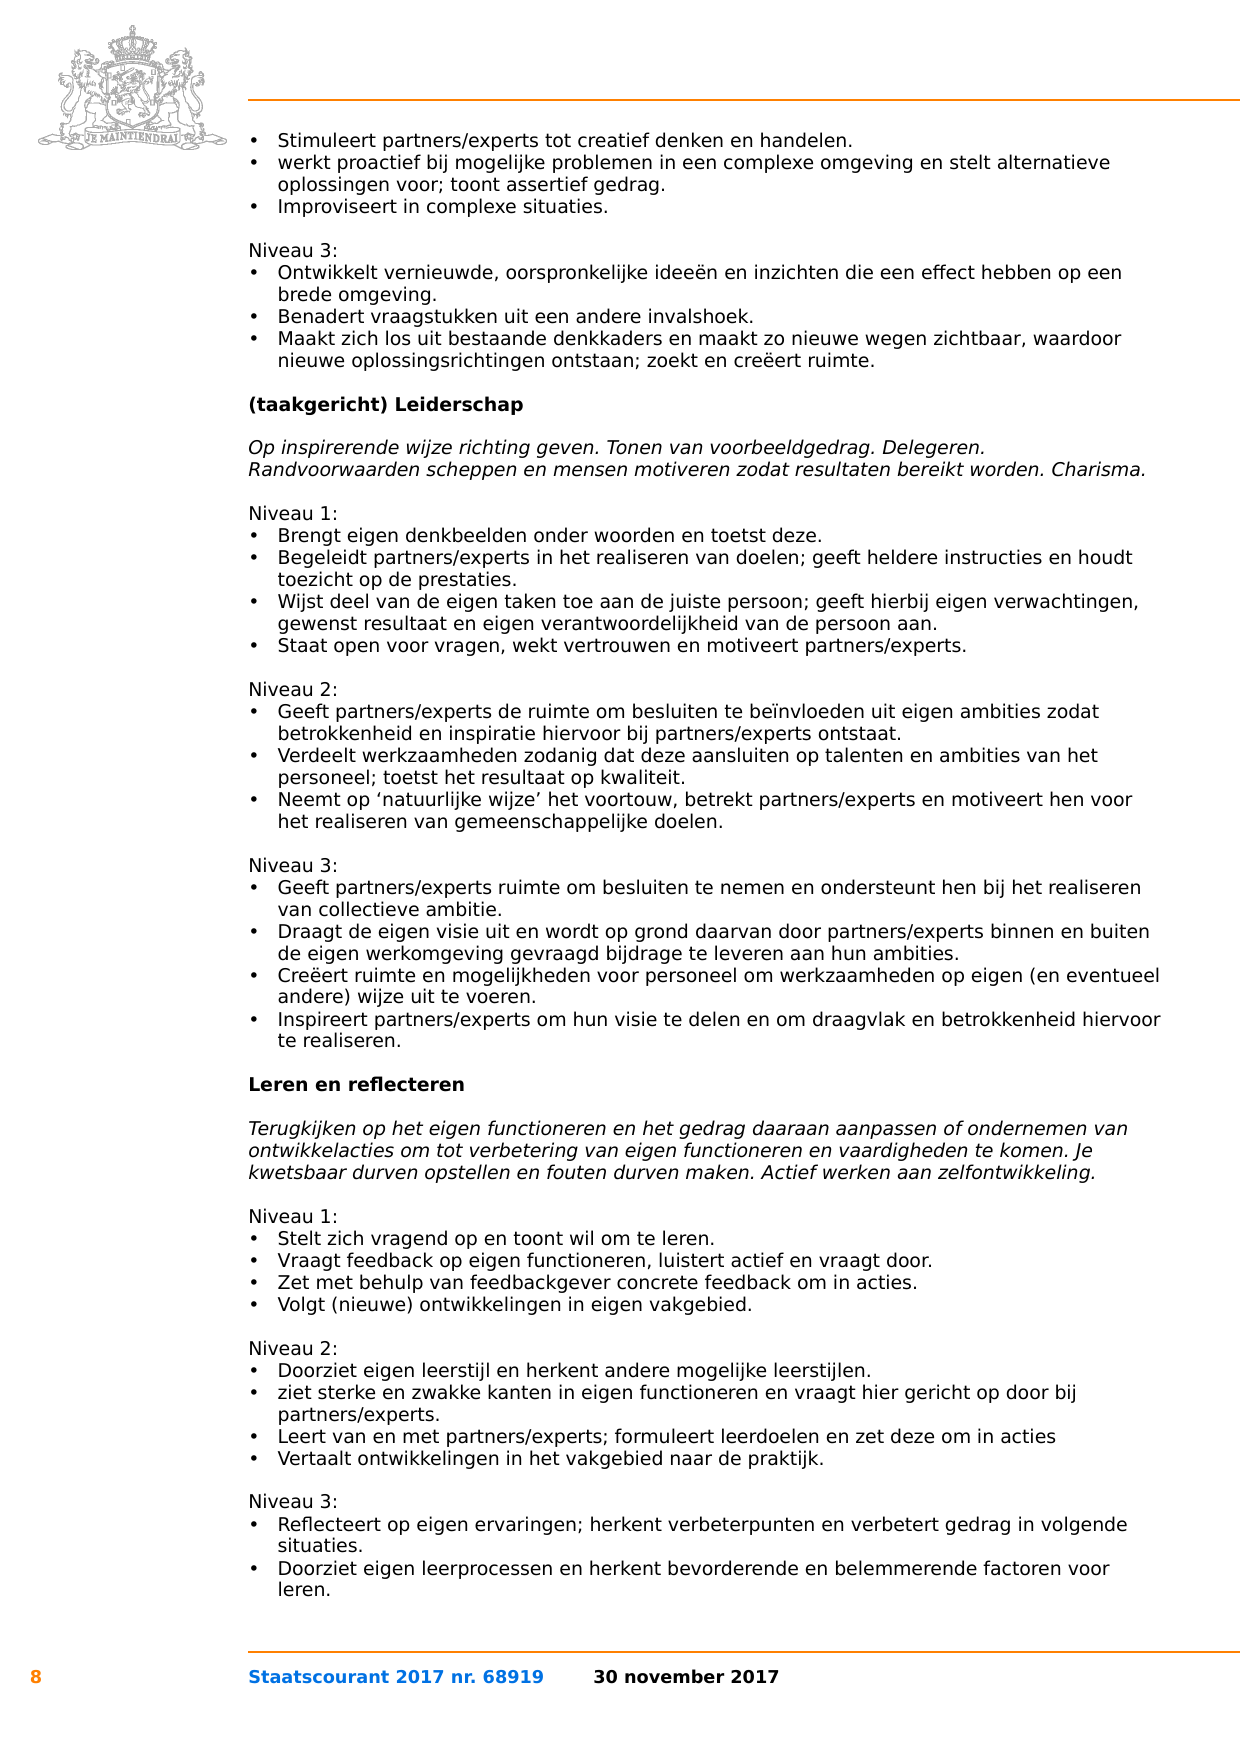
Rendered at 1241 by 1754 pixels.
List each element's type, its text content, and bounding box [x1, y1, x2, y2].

text • Vertaalt ontwikkelingen in het vakgebied naar de praktijk. [248, 1448, 1163, 1469]
text • Geeft partners/experts ruimte om besluiten te nemen en ondersteunt hen bij het realiseren van collectieve ambitie. [248, 877, 1163, 921]
subtitle Leren en reflecteren [248, 1074, 1163, 1096]
text • Benadert vraagstukken uit een andere invalshoek. [248, 306, 1163, 328]
text • Inspireert partners/experts om hun visie te delen en om draagvlak en betrokkenheid hiervoor te realiseren. [248, 1008, 1163, 1052]
text • Doorziet eigen leerstijl en herkent andere mogelijke leerstijlen. [248, 1360, 1163, 1382]
text • Wijst deel van de eigen taken toe aan de juiste persoon; geeft hierbij eigen verwachtingen, gewenst resultaat en eigen verantwoordelijkheid van de persoon aan. [248, 591, 1163, 635]
text Niveau 3: [248, 1491, 1163, 1513]
text • Neemt op ‘natuurlijke wijze’ het voortouw, betrekt partners/experts en motiveert hen voor het realiseren van gemeenschappelijke doelen. [248, 789, 1163, 833]
text Op inspirerende wijze richting geven. Tonen van voorbeeldgedrag. Delegeren. Randvoorwaarden scheppen en mensen motiveren zodat resultaten bereikt worden. Charisma. [248, 437, 1163, 481]
text • Vraagt feedback op eigen functioneren, luistert actief en vraagt door. [248, 1250, 1163, 1272]
text • Ontwikkelt vernieuwde, oorspronkelijke ideeën en inzichten die een effect hebben op een brede omgeving. [248, 262, 1163, 306]
text • Stimuleert partners/experts tot creatief denken en handelen. [248, 130, 1163, 152]
text • Doorziet eigen leerprocessen en herkent bevorderende en belemmerende factoren voor leren. [248, 1557, 1163, 1601]
subtitle (taakgericht) Leiderschap [248, 393, 1163, 415]
text • Begeleidt partners/experts in het realiseren van doelen; geeft heldere instructies en houdt toezicht op de prestaties. [248, 547, 1163, 591]
text • Creëert ruimte en mogelijkheden voor personeel om werkzaamheden op eigen (en eventueel andere) wijze uit te voeren. [248, 964, 1163, 1008]
text • Stelt zich vragend op en toont wil om te leren. [248, 1228, 1163, 1250]
text Niveau 1: [248, 1206, 1163, 1228]
text • Geeft partners/experts de ruimte om besluiten te beïnvloeden uit eigen ambities zodat betrokkenheid en inspiratie hiervoor bij partners/experts ontstaat. [248, 701, 1163, 745]
text Niveau 2: [248, 679, 1163, 701]
text • Draagt de eigen visie uit en wordt op grond daarvan door partners/experts binnen en buiten de eigen werkomgeving gevraagd bijdrage te leveren aan hun ambities. [248, 921, 1163, 964]
text Niveau 3: [248, 240, 1163, 262]
text • Leert van en met partners/experts; formuleert leerdoelen en zet deze om in acties [248, 1426, 1163, 1448]
text • Reflecteert op eigen ervaringen; herkent verbeterpunten en verbetert gedrag in volgende situaties. [248, 1513, 1163, 1557]
text • werkt proactief bij mogelijke problemen in een complexe omgeving en stelt alternatieve oplossingen voor; toont assertief gedrag. [248, 152, 1163, 196]
text Terugkijken op het eigen functioneren en het gedrag daaraan aanpassen of ondernemen van ontwikkelacties om tot verbetering van eigen functioneren en vaardigheden te komen. Je kwetsbaar durven opstellen en fouten durven maken. Actief werken aan zelfontwikkeling. [248, 1118, 1163, 1184]
text • Brengt eigen denkbeelden onder woorden en toetst deze. [248, 525, 1163, 547]
picture [38, 25, 227, 150]
text • Verdeelt werkzaamheden zodanig dat deze aansluiten op talenten en ambities van het personeel; toetst het resultaat op kwaliteit. [248, 745, 1163, 789]
text • Zet met behulp van feedbackgever concrete feedback om in acties. [248, 1272, 1163, 1294]
text • Maakt zich los uit bestaande denkkaders en maakt zo nieuwe wegen zichtbaar, waardoor nieuwe oplossingsrichtingen ontstaan; zoekt en creëert ruimte. [248, 328, 1163, 372]
text Niveau 1: [248, 503, 1163, 525]
text Niveau 2: [248, 1338, 1163, 1360]
text • Volgt (nieuwe) ontwikkelingen in eigen vakgebied. [248, 1294, 1163, 1316]
text Niveau 3: [248, 854, 1163, 877]
text • ziet sterke en zwakke kanten in eigen functioneren en vraagt hier gericht op door bij partners/experts. [248, 1382, 1163, 1426]
text • Improviseert in complexe situaties. [248, 196, 1163, 218]
text • Staat open voor vragen, wekt vertrouwen en motiveert partners/experts. [248, 635, 1163, 657]
